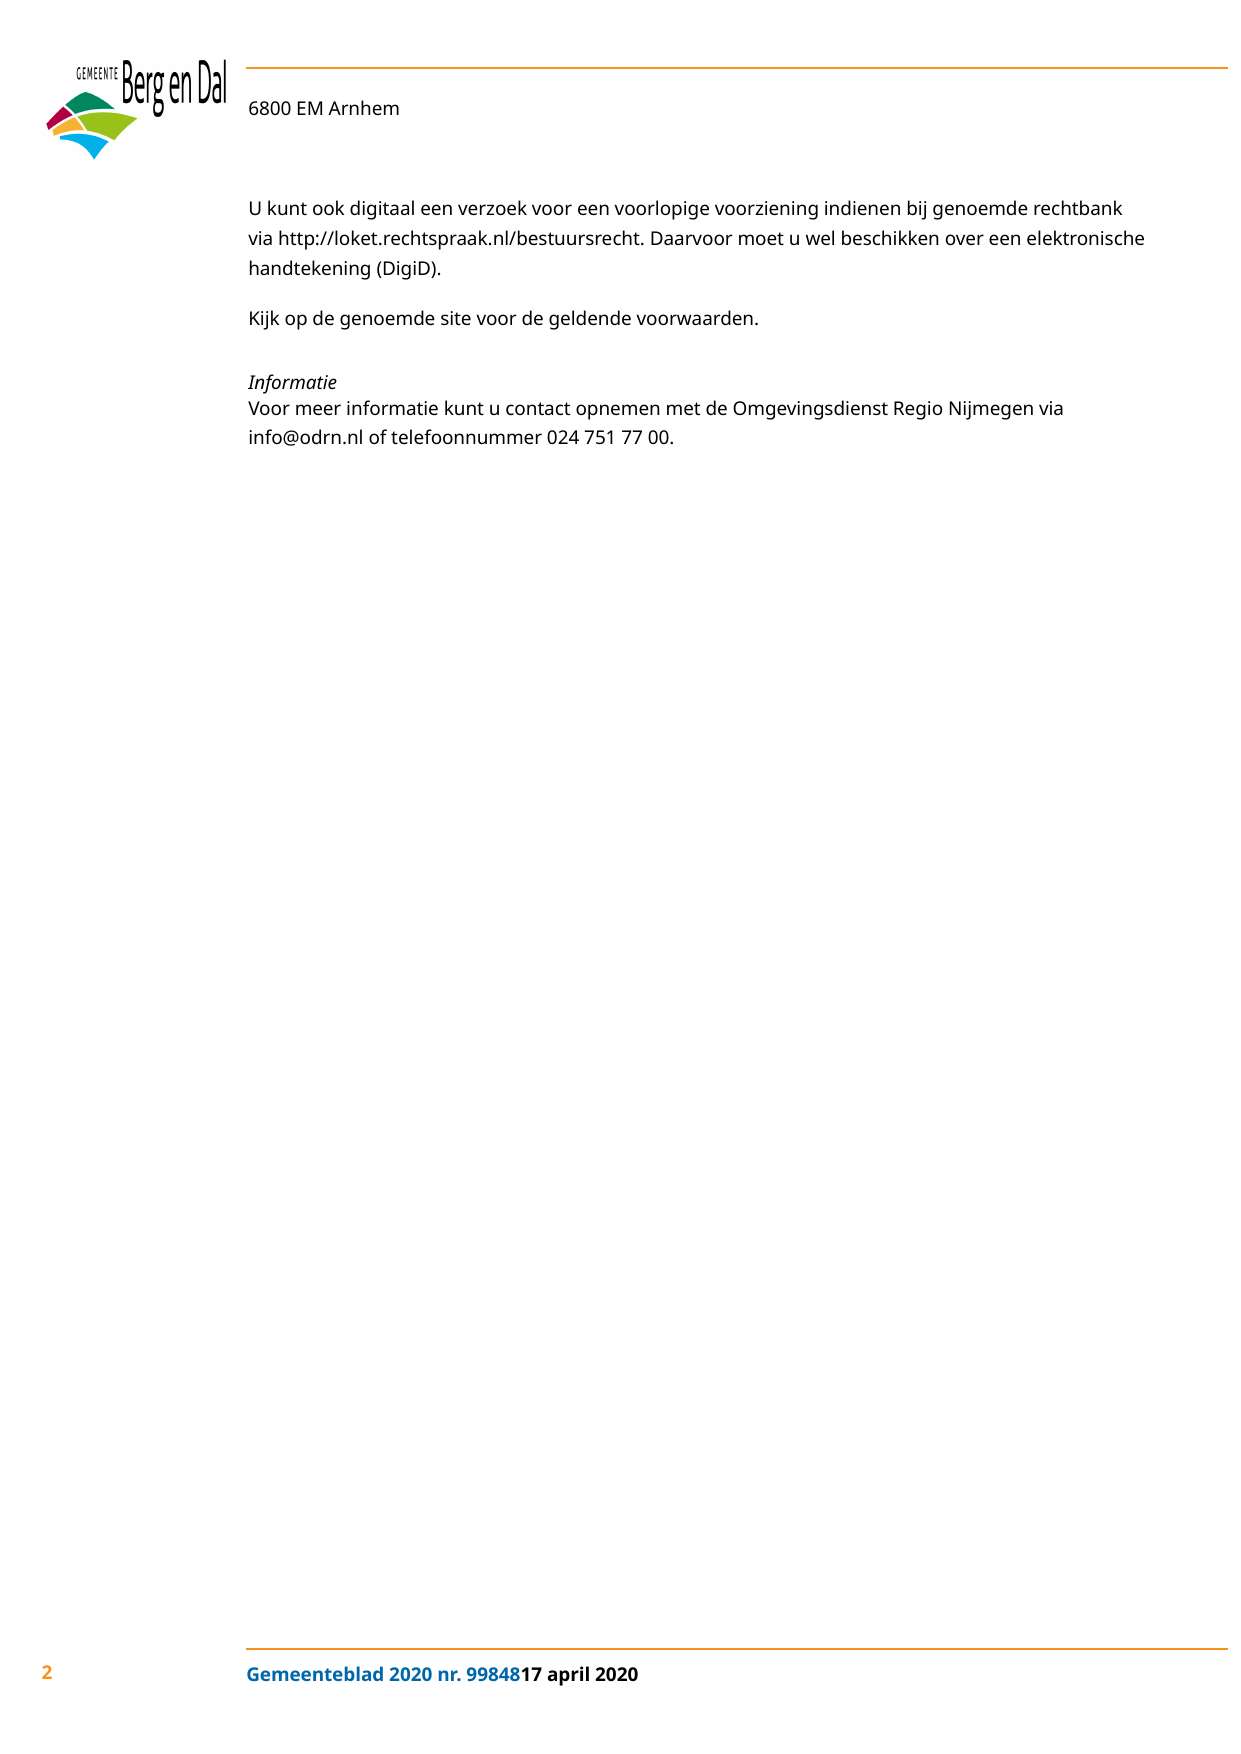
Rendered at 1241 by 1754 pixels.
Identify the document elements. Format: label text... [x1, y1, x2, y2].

text Voor meer informatie kunt u contact opnemen met de Omgevingsdienst Regio Nijmegen via info@odrn.nl of telefoonnummer 024 751 77 00. [248, 395, 1152, 450]
text 6800 EM Arnhem [248, 95, 1152, 121]
text U kunt ook digitaal een verzoek voor een voorlopige voorziening indienen bij genoemde rechtbank via http://loket.rechtspraak.nl/bestuursrecht. Daarvoor moet u wel beschikken over een elektronische handtekening (DigiD). [248, 196, 1152, 281]
text Kijk op de genoemde site voor de geldende voorwaarden. [248, 305, 1152, 331]
text Informatie [248, 369, 1152, 395]
picture [41, 47, 231, 172]
